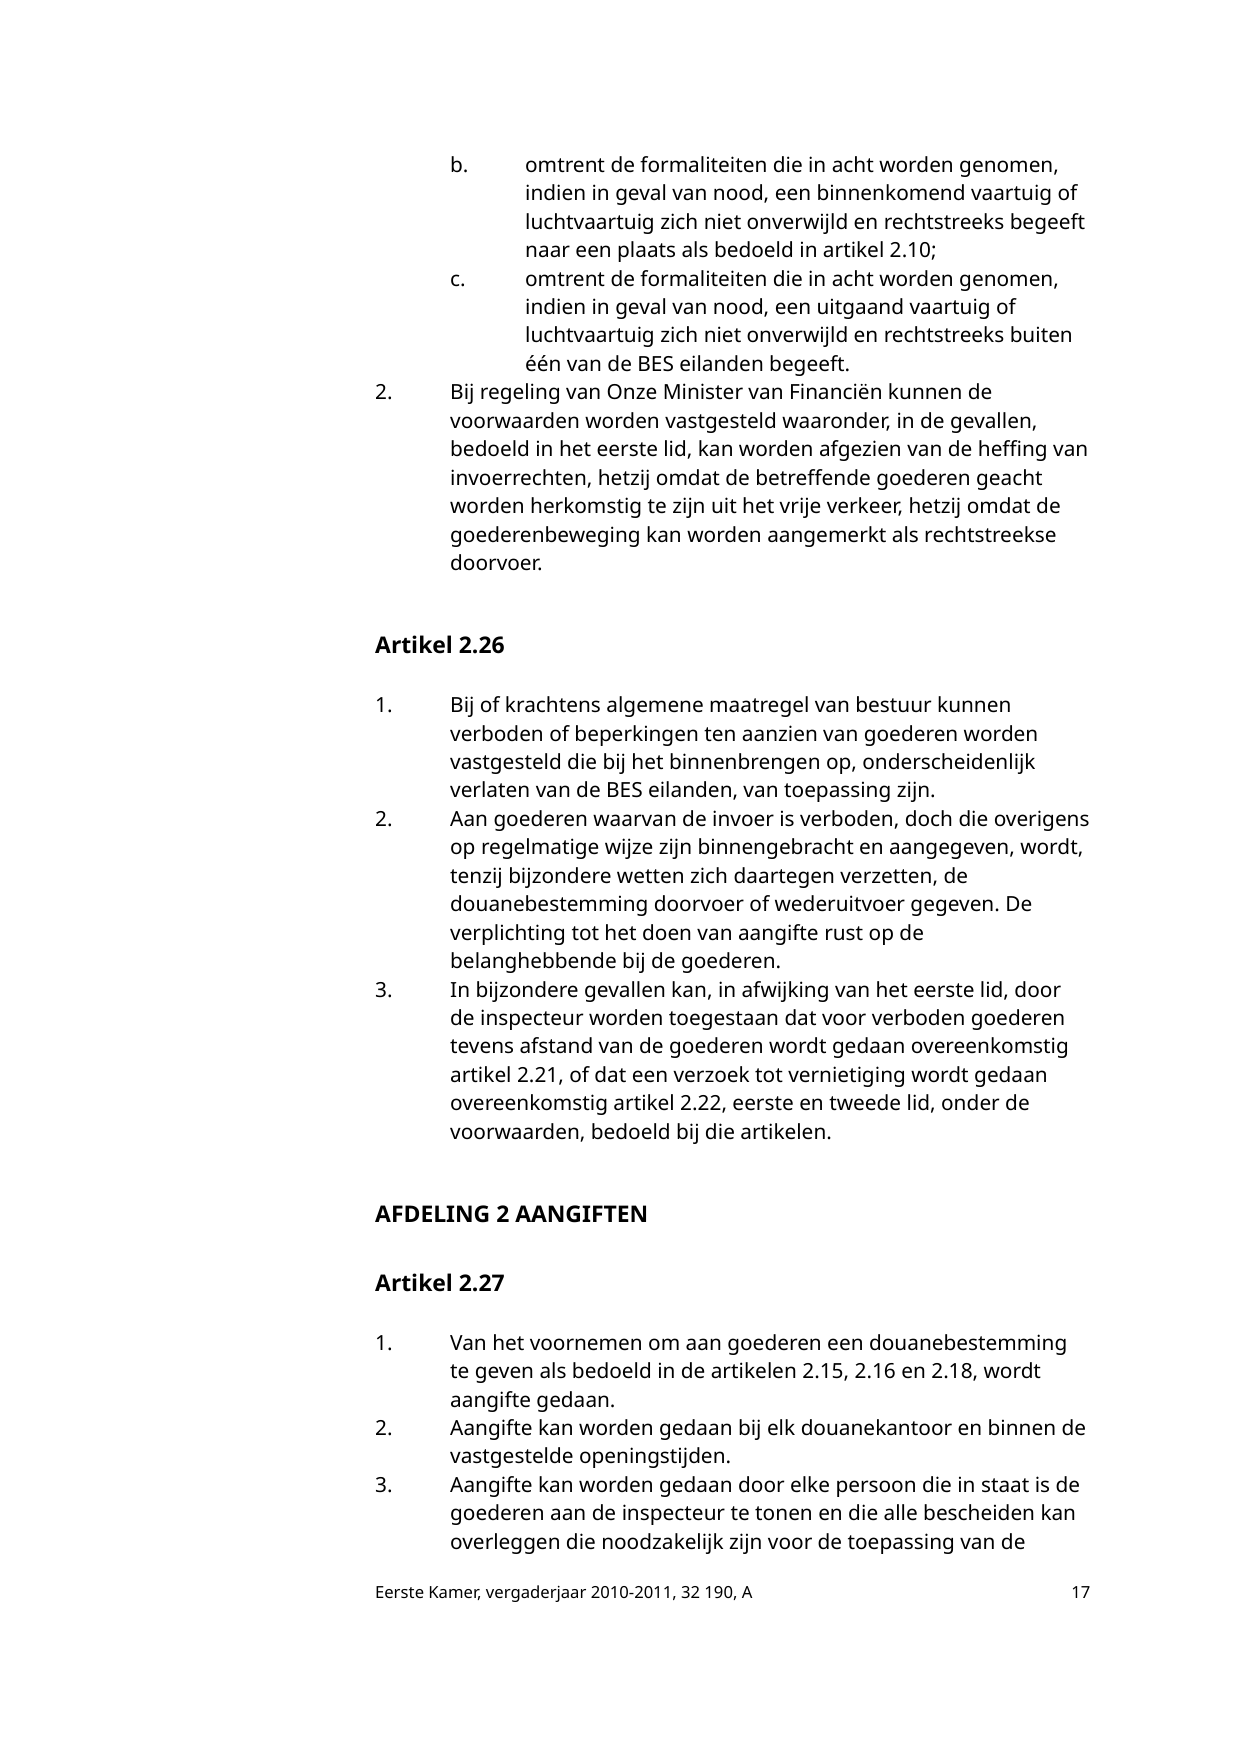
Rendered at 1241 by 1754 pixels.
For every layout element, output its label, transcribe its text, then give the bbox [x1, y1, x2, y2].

subtitle Artikel 2.27 [375, 1267, 1090, 1298]
list Aangifte kan worden gedaan door elke persoon die in staat is de goederen aan de inspecteur te tonen en die alle bescheiden kan overleggen die noodzakelijk zijn voor de toepassing van de [375, 1470, 1090, 1555]
list Bij of krachtens algemene maatregel van bestuur kunnen verboden of beperkingen ten aanzien van goederen worden vastgesteld die bij het binnenbrengen op, onderscheidenlijk verlaten van de BES eilanden, van toepassing zijn. [375, 690, 1090, 804]
list Bij regeling van Onze Minister van Financiën kunnen de voorwaarden worden vastgesteld waaronder, in de gevallen, bedoeld in het eerste lid, kan worden afgezien van de heffing van invoerrechten, hetzij omdat de betreffende goederen geacht worden herkomstig te zijn uit het vrije verkeer, hetzij omdat de goederenbeweging kan worden aangemerkt als rechtstreekse doorvoer. [375, 377, 1090, 577]
list Aan goederen waarvan de invoer is verboden, doch die overigens op regelmatige wijze zijn binnengebracht en aangegeven, wordt, tenzij bijzondere wetten zich daartegen verzetten, de douanebestemming doorvoer of wederuitvoer gegeven. De verplichting tot het doen van aangifte rust op de belanghebbende bij de goederen. [375, 804, 1090, 975]
subtitle AFDELING 2 AANGIFTEN [375, 1198, 1090, 1229]
list Aangifte kan worden gedaan bij elk douanekantoor en binnen de vastgestelde openingstijden. [375, 1413, 1090, 1470]
list omtrent de formaliteiten die in acht worden genomen, indien in geval van nood, een uitgaand vaartuig of luchtvaartuig zich niet onverwijld en rechtstreeks buiten één van de BES eilanden begeeft. [450, 264, 1090, 377]
list omtrent de formaliteiten die in acht worden genomen, indien in geval van nood, een binnenkomend vaartuig of luchtvaartuig zich niet onverwijld en rechtstreeks begeeft naar een plaats als bedoeld in artikel 2.10; [450, 150, 1090, 264]
subtitle Artikel 2.26 [375, 629, 1090, 660]
list In bijzondere gevallen kan, in afwijking van het eerste lid, door de inspecteur worden toegestaan dat voor verboden goederen tevens afstand van de goederen wordt gedaan overeenkomstig artikel 2.21, of dat een verzoek tot vernietiging wordt gedaan overeenkomstig artikel 2.22, eerste en tweede lid, onder de voorwaarden, bedoeld bij die artikelen. [375, 975, 1090, 1145]
list Van het voornemen om aan goederen een douanebestemming te geven als bedoeld in de artikelen 2.15, 2.16 en 2.18, wordt aangifte gedaan. [375, 1328, 1090, 1413]
